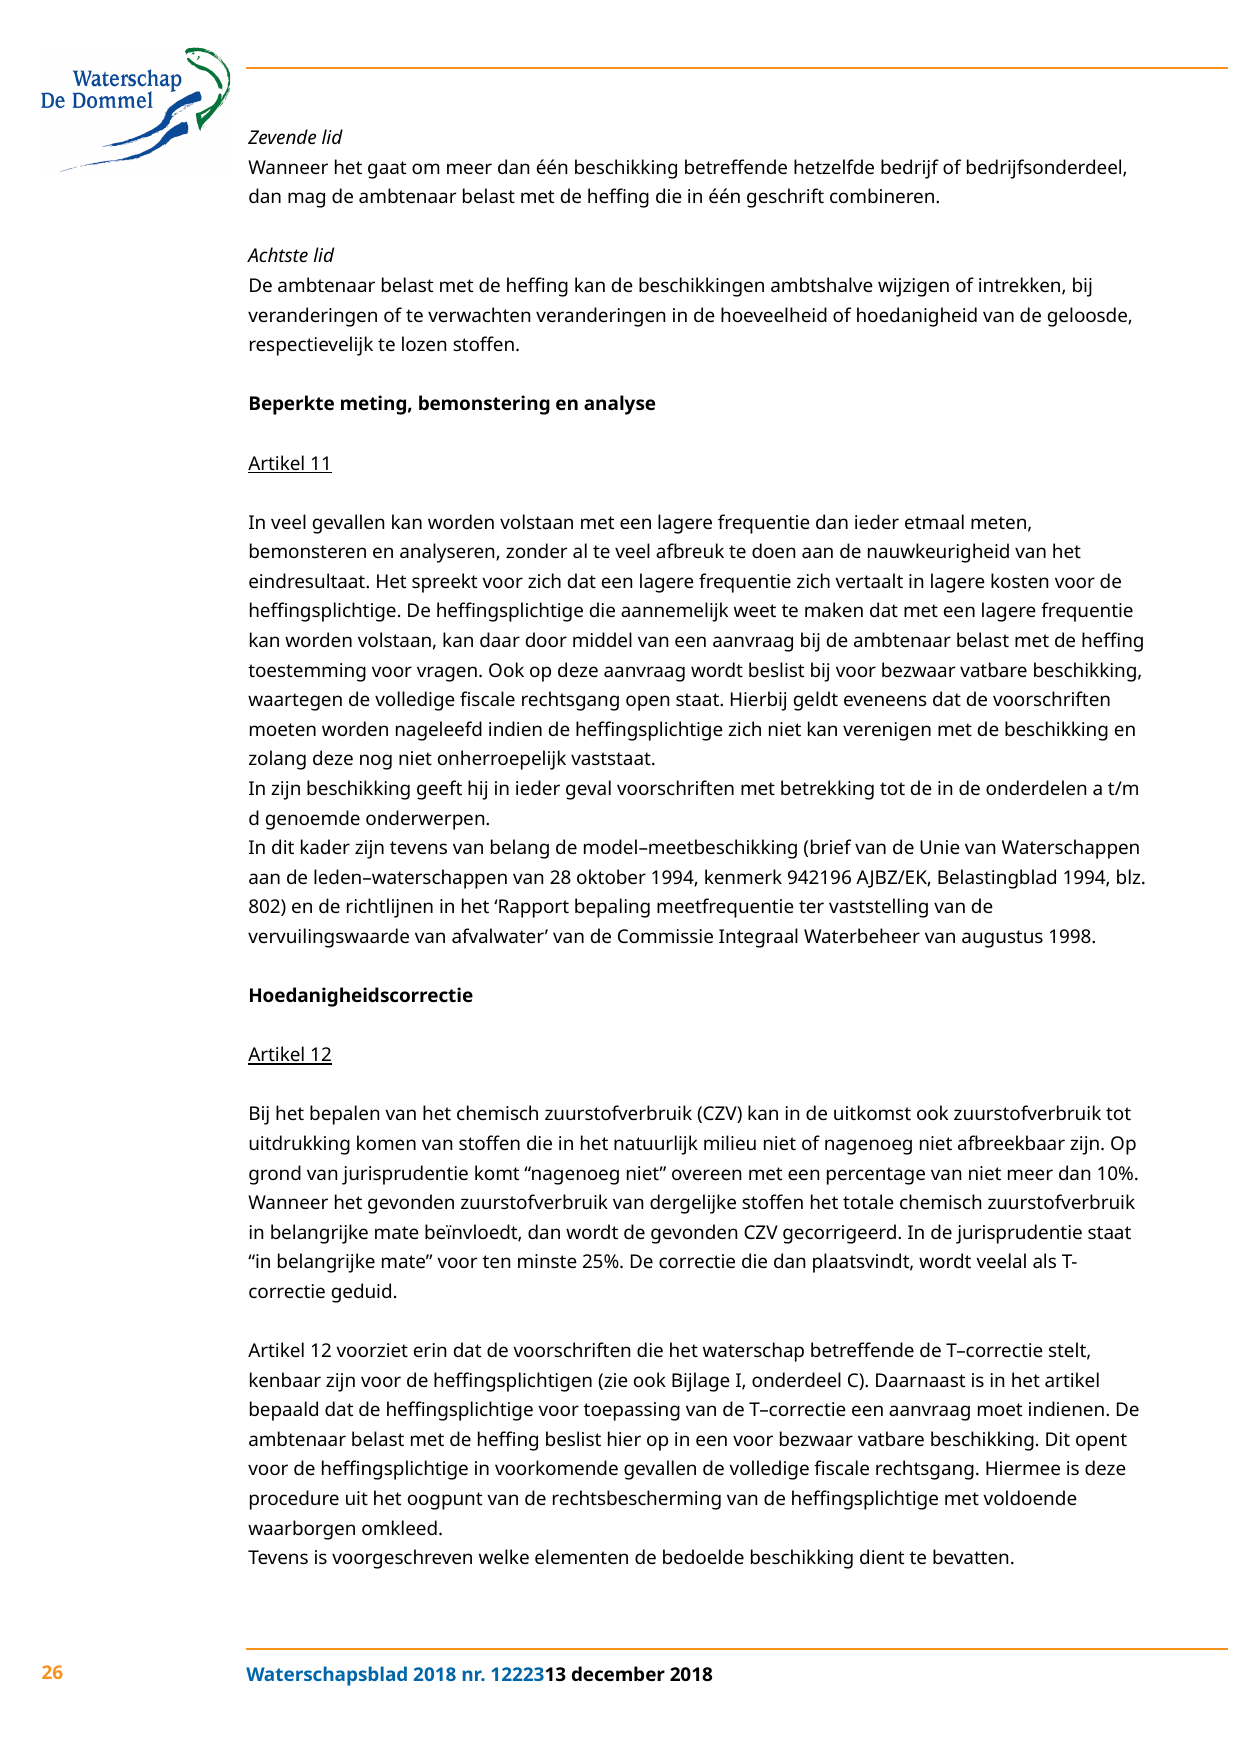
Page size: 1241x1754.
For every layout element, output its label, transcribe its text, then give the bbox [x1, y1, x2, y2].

text Achtste lid [248, 243, 1152, 268]
text Bij het bepalen van het chemisch zuurstofverbruik (CZV) kan in de uitkomst ook zuurstofverbruik tot uitdrukking komen van stoffen die in het natuurlijk milieu niet of nagenoeg niet afbreekbaar zijn. Op grond van jurisprudentie komt “nagenoeg niet” overeen met een percentage van niet meer dan 10%. Wanneer het gevonden zuurstofverbruik van dergelijke stoffen het totale chemisch zuurstofverbruik in belangrijke mate beïnvloedt, dan wordt de gevonden CZV gecorrigeerd. In de jurisprudentie staat “in belangrijke mate” voor ten minste 25%. De correctie die dan plaatsvindt, wordt veelal als T-correctie geduid. [248, 1101, 1152, 1304]
text Artikel 12 voorziet erin dat de voorschriften die het waterschap betreffende de T–correctie stelt, kenbaar zijn voor de heffingsplichtigen (zie ook Bijlage I, onderdeel C). Daarnaast is in het artikel bepaald dat de heffingsplichtige voor toepassing van de T–correctie een aanvraag moet indienen. De ambtenaar belast met de heffing beslist hier op in een voor bezwaar vatbare beschikking. Dit opent voor de heffingsplichtige in voorkomende gevallen de volledige fiscale rechtsgang. Hiermee is deze procedure uit het oogpunt van de rechtsbescherming van de heffingsplichtige met voldoende waarborgen omkleed. [248, 1337, 1152, 1541]
text In veel gevallen kan worden volstaan met een lagere frequentie dan ieder etmaal meten, bemonsteren en analyseren, zonder al te veel afbreuk te doen aan de nauwkeurigheid van het eindresultaat. Het spreekt voor zich dat een lagere frequentie zich vertaalt in lagere kosten voor de heffingsplichtige. De heffingsplichtige die aannemelijk weet te maken dat met een lagere frequentie kan worden volstaan, kan daar door middel van een aanvraag bij de ambtenaar belast met de heffing toestemming voor vragen. Ook op deze aanvraag wordt beslist bij voor bezwaar vatbare beschikking, waartegen de volledige fiscale rechtsgang open staat. Hierbij geldt eveneens dat de voorschriften moeten worden nageleefd indien de heffingsplichtige zich niet kan verenigen met de beschikking en zolang deze nog niet onherroepelijk vaststaat. [248, 509, 1152, 771]
text Hoedanigheidscorrectie [248, 982, 1152, 1008]
text Beperkte meting, bemonstering en analyse [248, 391, 1152, 416]
text In dit kader zijn tevens van belang de model–meetbeschikking (brief van de Unie van Waterschappen aan de leden–waterschappen van 28 oktober 1994, kenmerk 942196 AJBZ/EK, Belastingblad 1994, blz. 802) en de richtlijnen in het ‘Rapport bepaling meetfrequentie ter vaststelling van de vervuilingswaarde van afvalwater’ van de Commissie Integraal Waterbeheer van augustus 1998. [248, 834, 1152, 949]
text Tevens is voorgeschreven welke elementen de bedoelde beschikking dient te bevatten. [248, 1544, 1152, 1570]
text Zevende lid [248, 124, 1152, 150]
text Artikel 12 [248, 1041, 1152, 1067]
text In zijn beschikking geeft hij in ieder geval voorschriften met betrekking tot de in de onderdelen a t/m d genoemde onderwerpen. [248, 775, 1152, 831]
text De ambtenaar belast met de heffing kan de beschikkingen ambtshalve wijzigen of intrekken, bij veranderingen of te verwachten veranderingen in de hoeveelheid of hoedanigheid van de geloosde, respectievelijk te lozen stoffen. [248, 272, 1152, 357]
text Artikel 11 [248, 450, 1152, 476]
text Wanneer het gaat om meer dan één beschikking betreffende hetzelfde bedrijf of bedrijfsonderdeel, dan mag de ambtenaar belast met de heffing die in één geschrift combineren. [248, 154, 1152, 209]
picture [41, 47, 231, 172]
